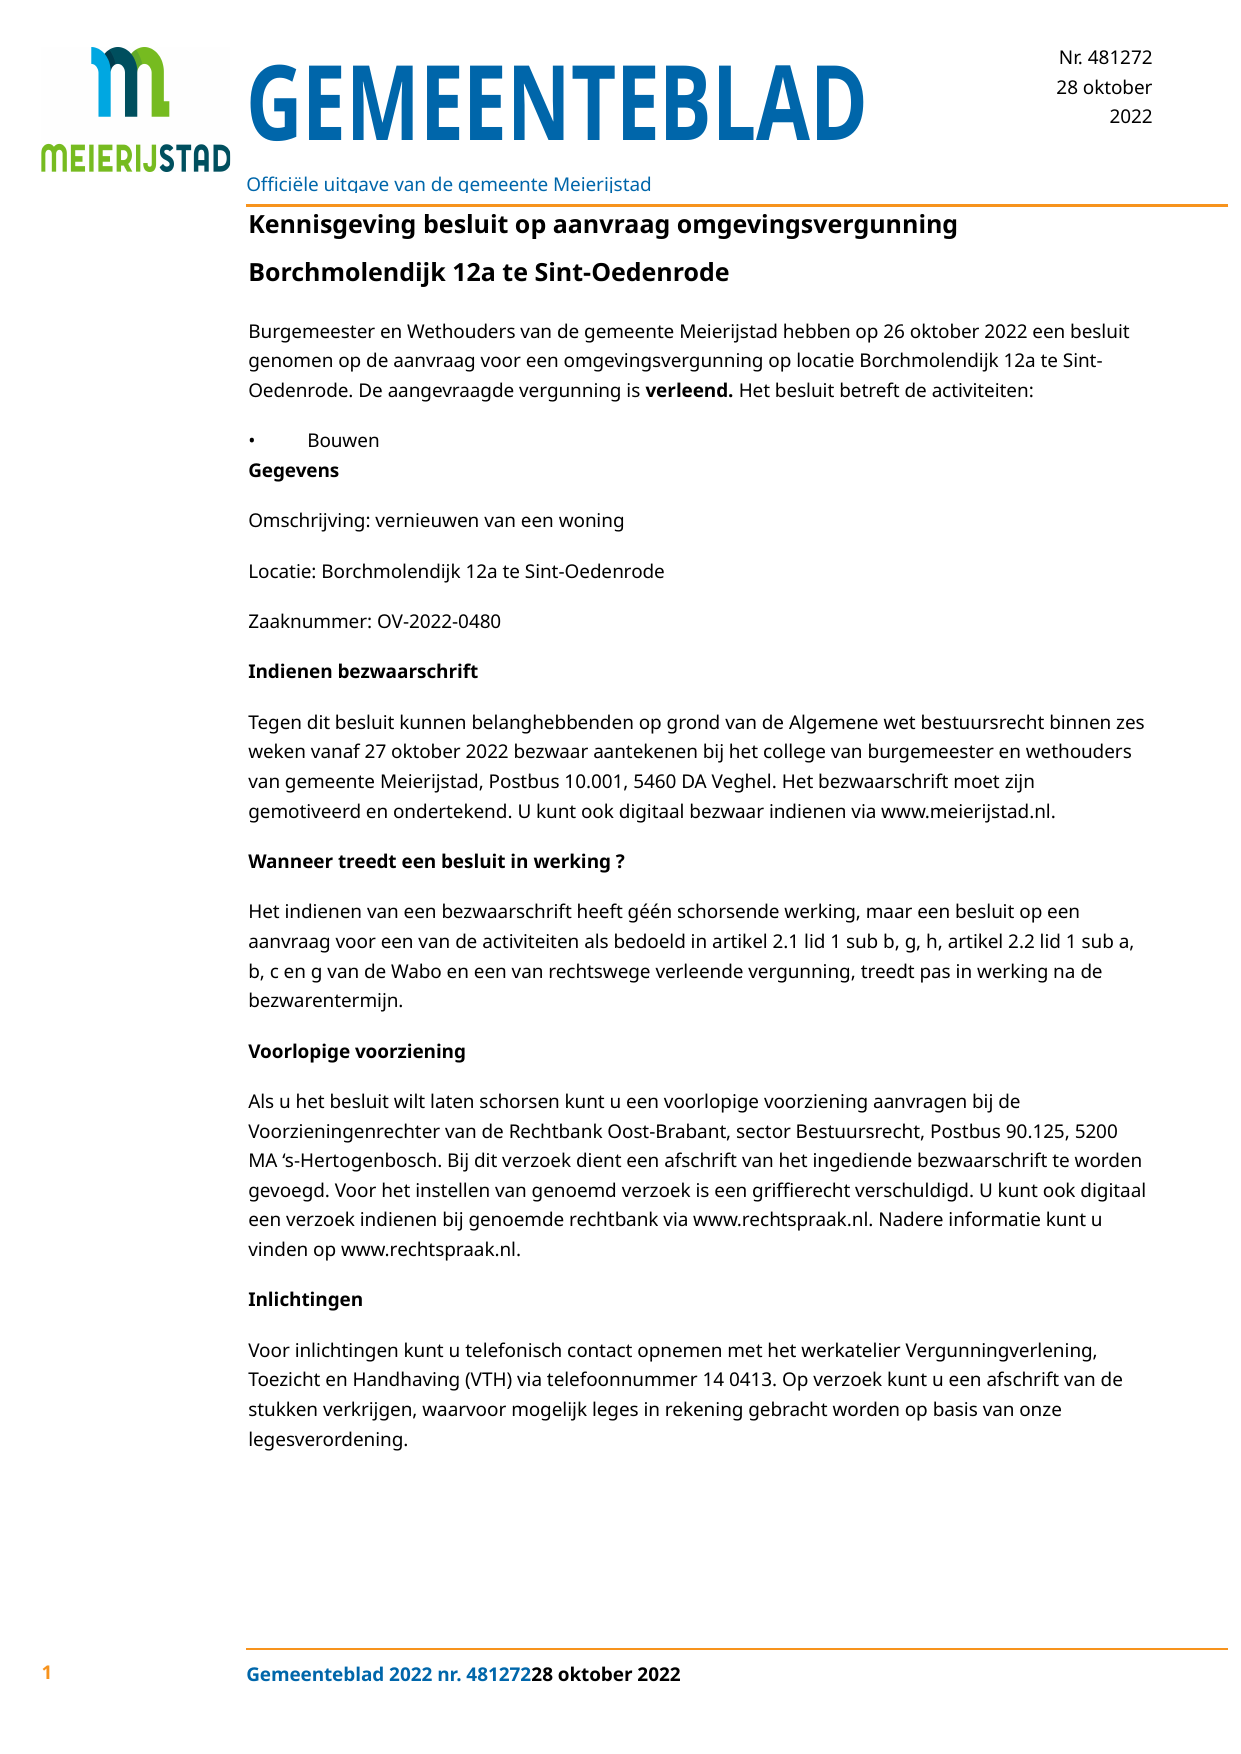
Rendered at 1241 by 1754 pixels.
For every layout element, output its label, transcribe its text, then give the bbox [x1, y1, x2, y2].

text Als u het besluit wilt laten schorsen kunt u een voorlopige voorziening aanvragen bij de Voorzieningenrechter van de Rechtbank Oost-Brabant, sector Bestuursrecht, Postbus 90.125, 5200 MA ‘s-Hertogenbosch. Bij dit verzoek dient een afschrift van het ingediende bezwaarschrift te worden gevoegd. Voor het instellen van genoemd verzoek is een griffierecht verschuldigd. U kunt ook digitaal een verzoek indienen bij genoemde rechtbank via www.rechtspraak.nl. Nadere informatie kunt u vinden op www.rechtspraak.nl. [248, 1088, 1152, 1262]
text Omschrijving: vernieuwen van een woning [248, 507, 1152, 533]
text Locatie: Borchmolendijk 12a te Sint-Oedenrode [248, 558, 1152, 584]
text Wanneer treedt een besluit in werking ? [248, 848, 1152, 874]
picture [41, 47, 231, 172]
text Inlichtingen [248, 1287, 1152, 1312]
text Kennisgeving besluit op aanvraag omgevingsvergunning Borchmolendijk 12a te Sint-Oedenrode [248, 207, 1152, 288]
text Zaaknummer: OV-2022-0480 [248, 608, 1152, 634]
text Gegevens [248, 457, 1152, 483]
list Bouwen [248, 427, 1152, 453]
text Tegen dit besluit kunnen belanghebbenden op grond van de Algemene wet bestuursrecht binnen zes weken vanaf 27 oktober 2022 bezwaar aantekenen bij het college van burgemeester en wethouders van gemeente Meierijstad, Postbus 10.001, 5460 DA Veghel. Het bezwaarschrift moet zijn gemotiveerd en ondertekend. U kunt ook digitaal bezwaar indienen via www.meierijstad.nl. [248, 709, 1152, 824]
text Indienen bezwaarschrift [248, 659, 1152, 684]
text Burgemeester en Wethouders van de gemeente Meierijstad hebben op 26 oktober 2022 een besluit genomen op de aanvraag voor een omgevingsvergunning op locatie Borchmolendijk 12a te Sint-Oedenrode. De aangevraagde vergunning is verleend. Het besluit betreft de activiteiten: [248, 318, 1152, 403]
text Voorlopige voorziening [248, 1038, 1152, 1064]
text Het indienen van een bezwaarschrift heeft géén schorsende werking, maar een besluit op een aanvraag voor een van de activiteiten als bedoeld in artikel 2.1 lid 1 sub b, g, h, artikel 2.2 lid 1 sub a, b, c en g van de Wabo en een van rechtswege verleende vergunning, treedt pas in werking na de bezwarentermijn. [248, 899, 1152, 1013]
text Voor inlichtingen kunt u telefonisch contact opnemen met het werkatelier Vergunningverlening, Toezicht en Handhaving (VTH) via telefoonnummer 14 0413. Op verzoek kunt u een afschrift van de stukken verkrijgen, waarvoor mogelijk leges in rekening gebracht worden op basis van onze legesverordening. [248, 1337, 1152, 1452]
